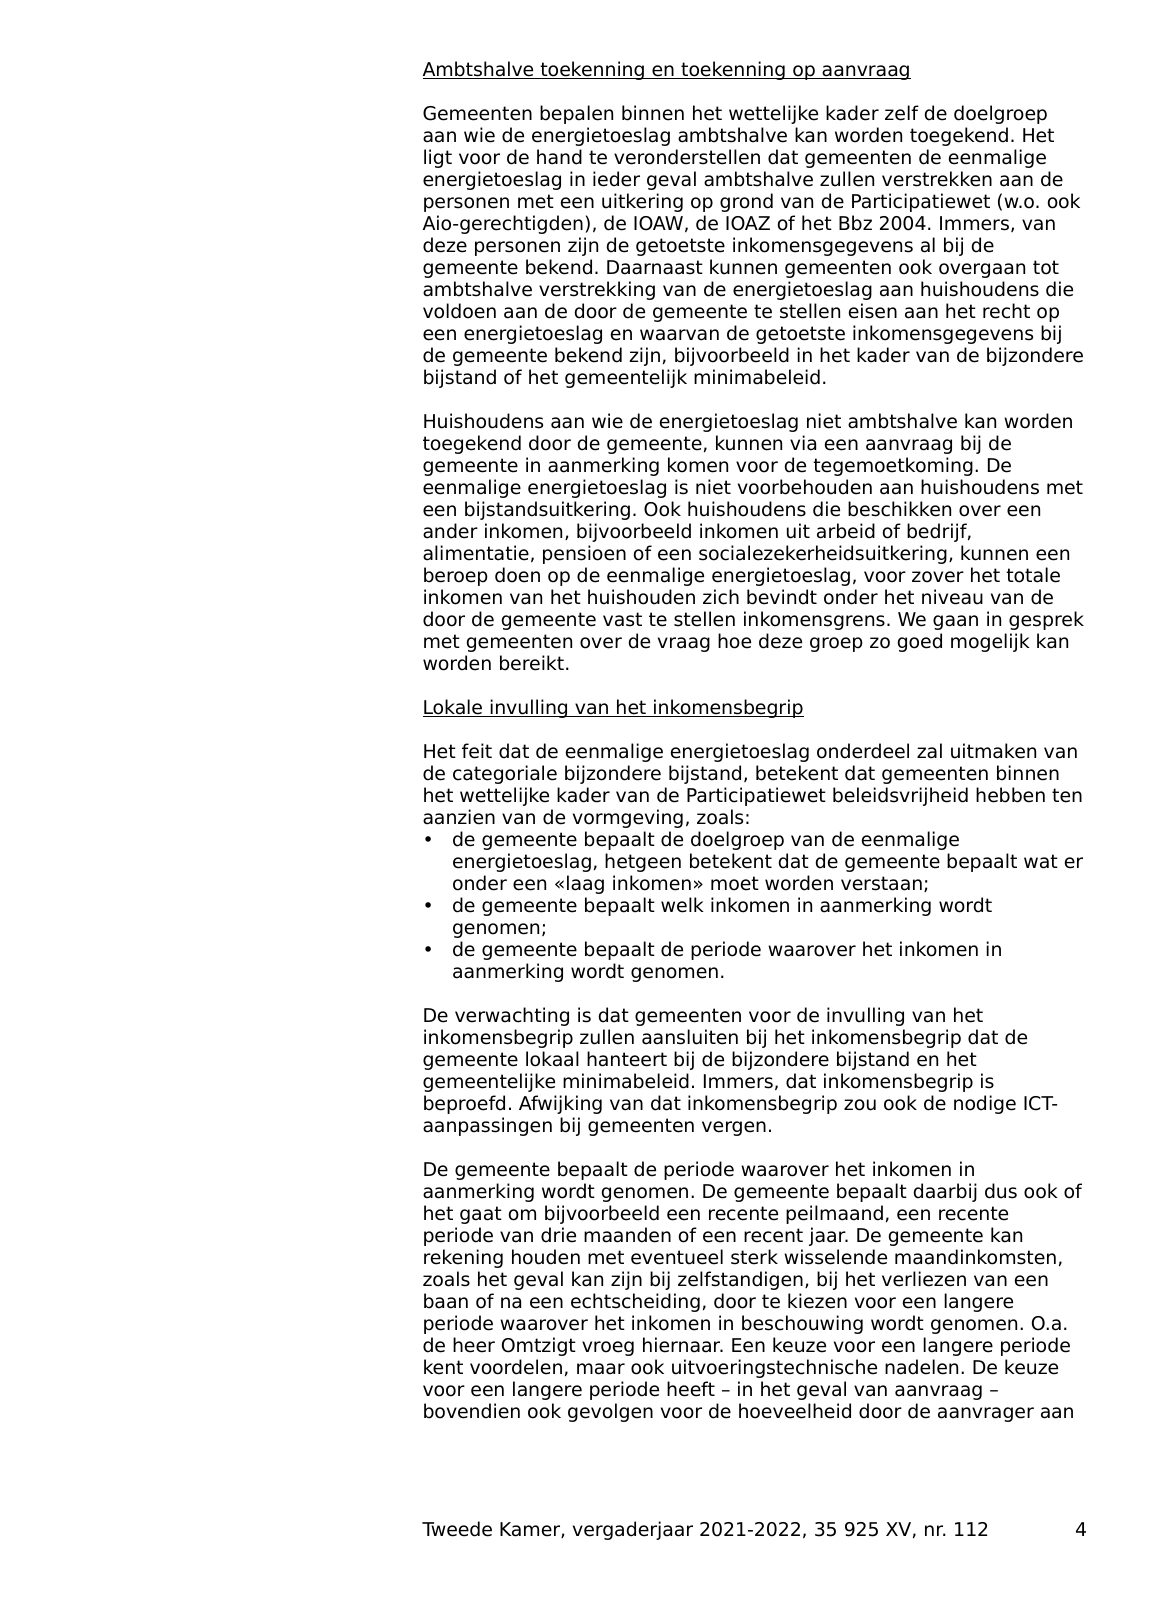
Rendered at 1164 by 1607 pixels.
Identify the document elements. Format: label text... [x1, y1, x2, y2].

text De verwachting is dat gemeenten voor de invulling van het inkomensbegrip zullen aansluiten bij het inkomensbegrip dat de gemeente lokaal hanteert bij de bijzondere bijstand en het gemeentelijke minimabeleid. Immers, dat inkomensbegrip is beproefd. Afwijking van dat inkomensbegrip zou ook de nodige ICT-aanpassingen bij gemeenten vergen. [422, 1005, 1087, 1137]
text • de gemeente bepaalt de doelgroep van de eenmalige energietoeslag, hetgeen betekent dat de gemeente bepaalt wat er onder een «laag inkomen» moet worden verstaan; [422, 829, 1087, 895]
text Huishoudens aan wie de energietoeslag niet ambtshalve kan worden toegekend door de gemeente, kunnen via een aanvraag bij de gemeente in aanmerking komen voor de tegemoetkoming. De eenmalige energietoeslag is niet voorbehouden aan huishoudens met een bijstandsuitkering. Ook huishoudens die beschikken over een ander inkomen, bijvoorbeeld inkomen uit arbeid of bedrijf, alimentatie, pensioen of een socialezekerheidsuitkering, kunnen een beroep doen op de eenmalige energietoeslag, voor zover het totale inkomen van het huishouden zich bevindt onder het niveau van de door de gemeente vast te stellen inkomensgrens. We gaan in gesprek met gemeenten over de vraag hoe deze groep zo goed mogelijk kan worden bereikt. [422, 411, 1087, 675]
text Het feit dat de eenmalige energietoeslag onderdeel zal uitmaken van de categoriale bijzondere bijstand, betekent dat gemeenten binnen het wettelijke kader van de Participatiewet beleidsvrijheid hebben ten aanzien van de vormgeving, zoals: [422, 741, 1087, 829]
subtitle Lokale invulling van het inkomensbegrip [422, 697, 1087, 719]
text • de gemeente bepaalt de periode waarover het inkomen in aanmerking wordt genomen. [422, 939, 1087, 983]
text Gemeenten bepalen binnen het wettelijke kader zelf de doelgroep aan wie de energietoeslag ambtshalve kan worden toegekend. Het ligt voor de hand te veronderstellen dat gemeenten de eenmalige energietoeslag in ieder geval ambtshalve zullen verstrekken aan de personen met een uitkering op grond van de Participatiewet (w.o. ook Aio-gerechtigden), de IOAW, de IOAZ of het Bbz 2004. Immers, van deze personen zijn de getoetste inkomensgegevens al bij de gemeente bekend. Daarnaast kunnen gemeenten ook overgaan tot ambtshalve verstrekking van de energietoeslag aan huishoudens die voldoen aan de door de gemeente te stellen eisen aan het recht op een energietoeslag en waarvan de getoetste inkomensgegevens bij de gemeente bekend zijn, bijvoorbeeld in het kader van de bijzondere bijstand of het gemeentelijk minimabeleid. [422, 103, 1087, 389]
subtitle Ambtshalve toekenning en toekenning op aanvraag [422, 59, 1087, 81]
text De gemeente bepaalt de periode waarover het inkomen in aanmerking wordt genomen. De gemeente bepaalt daarbij dus ook of het gaat om bijvoorbeeld een recente peilmaand, een recente periode van drie maanden of een recent jaar. De gemeente kan rekening houden met eventueel sterk wisselende maandinkomsten, zoals het geval kan zijn bij zelfstandigen, bij het verliezen van een baan of na een echtscheiding, door te kiezen voor een langere periode waarover het inkomen in beschouwing wordt genomen. O.a. de heer Omtzigt vroeg hiernaar. Een keuze voor een langere periode kent voordelen, maar ook uitvoeringstechnische nadelen. De keuze voor een langere periode heeft – in het geval van aanvraag – bovendien ook gevolgen voor de hoeveelheid door de aanvrager aan [422, 1159, 1087, 1423]
text • de gemeente bepaalt welk inkomen in aanmerking wordt genomen; [422, 895, 1087, 939]
